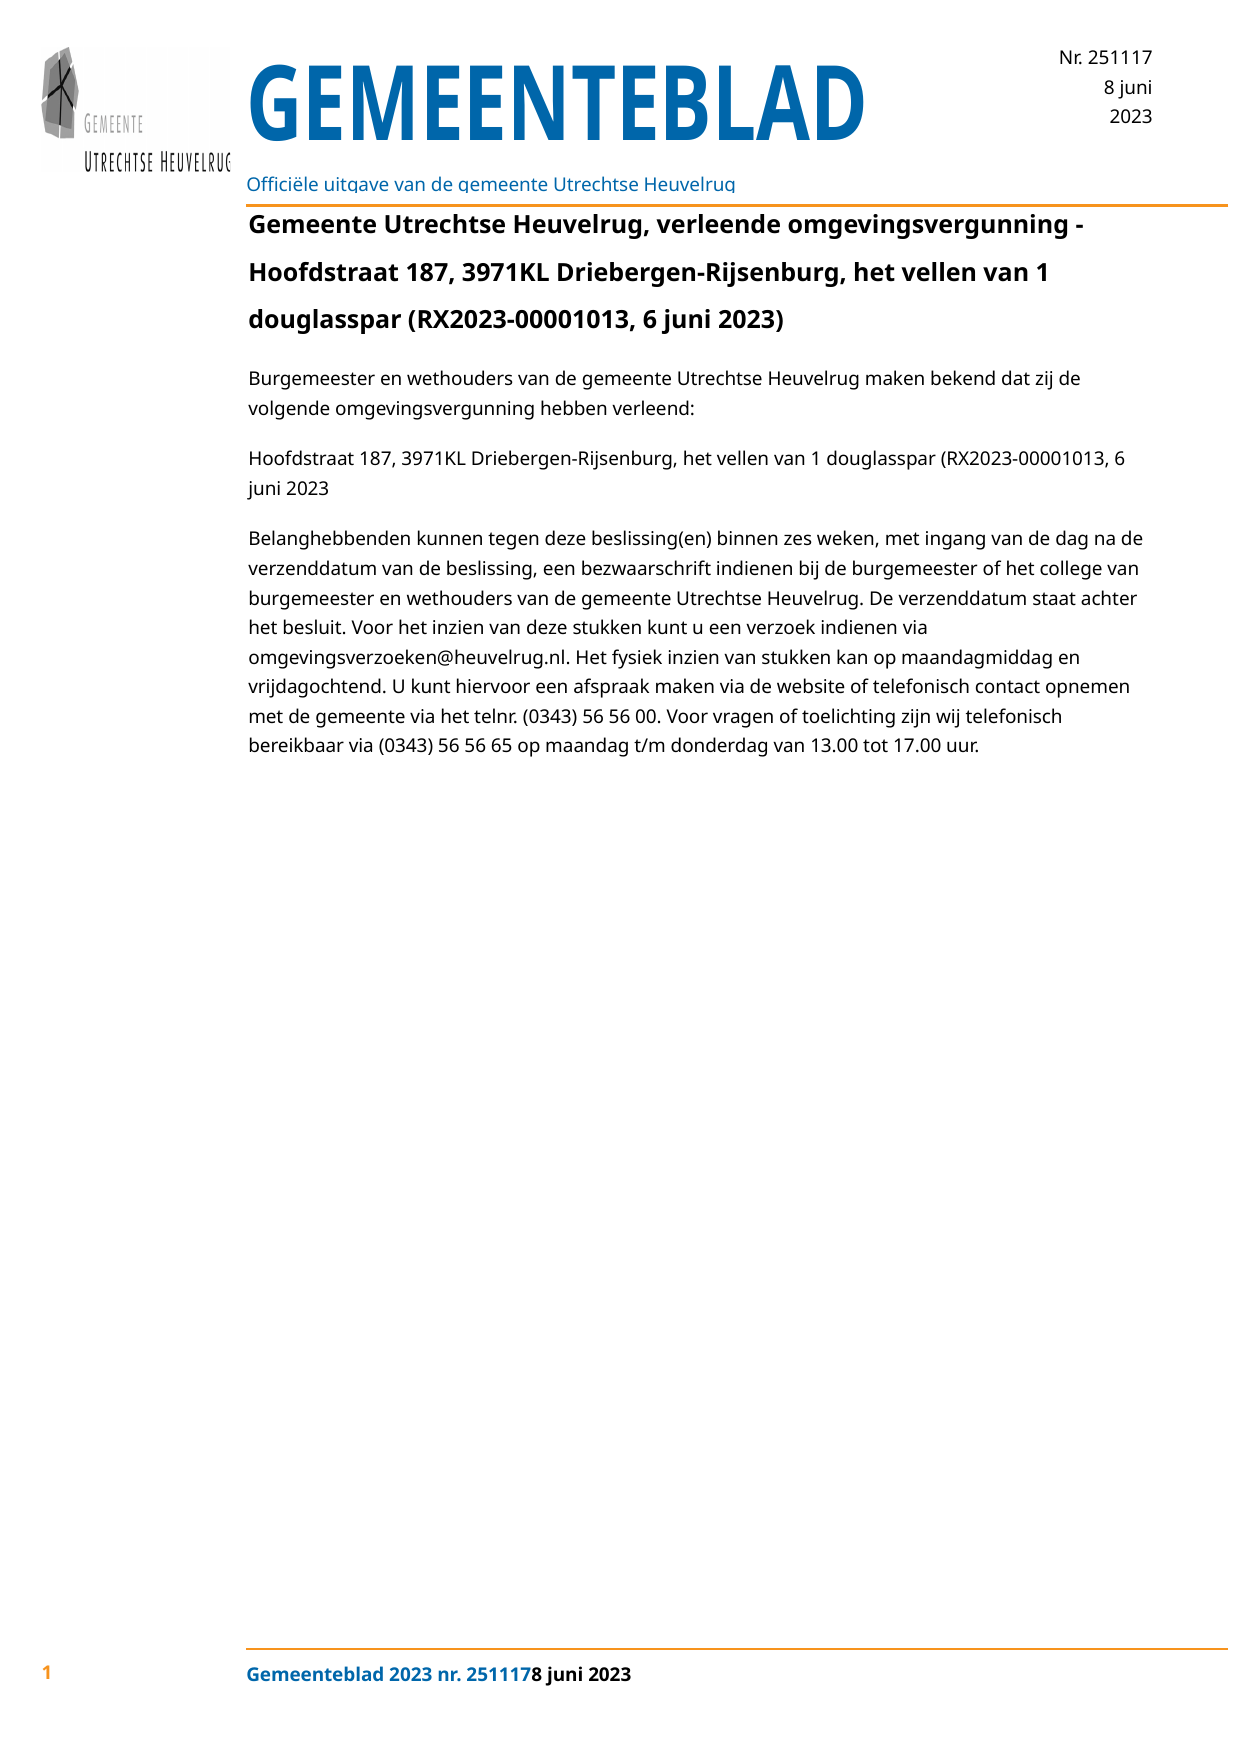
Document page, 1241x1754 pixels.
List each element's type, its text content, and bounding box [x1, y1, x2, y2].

text Gemeente Utrechtse Heuvelrug, verleende omgevingsvergunning - Hoofdstraat 187, 3971KL Driebergen-Rijsenburg, het vellen van 1 douglasspar (RX2023-00001013, 6 juni 2023) [248, 207, 1152, 336]
picture [41, 47, 231, 172]
text Hoofdstraat 187, 3971KL Driebergen-Rijsenburg, het vellen van 1 douglasspar (RX2023-00001013, 6 juni 2023 [248, 446, 1152, 501]
text Burgemeester en wethouders van de gemeente Utrechtse Heuvelrug maken bekend dat zij de volgende omgevingsvergunning hebben verleend: [248, 366, 1152, 421]
text Belanghebbenden kunnen tegen deze beslissing(en) binnen zes weken, met ingang van de dag na de verzenddatum van de beslissing, een bezwaarschrift indienen bij de burgemeester of het college van burgemeester en wethouders van de gemeente Utrechtse Heuvelrug. De verzenddatum staat achter het besluit. Voor het inzien van deze stukken kunt u een verzoek indienen via omgevingsverzoeken@heuvelrug.nl. Het fysiek inzien van stukken kan op maandagmiddag en vrijdagochtend. U kunt hiervoor een afspraak maken via de website of telefonisch contact opnemen met de gemeente via het telnr. (0343) 56 56 00. Voor vragen of toelichting zijn wij telefonisch bereikbaar via (0343) 56 56 65 op maandag t/m donderdag van 13.00 tot 17.00 uur. [248, 526, 1152, 758]
